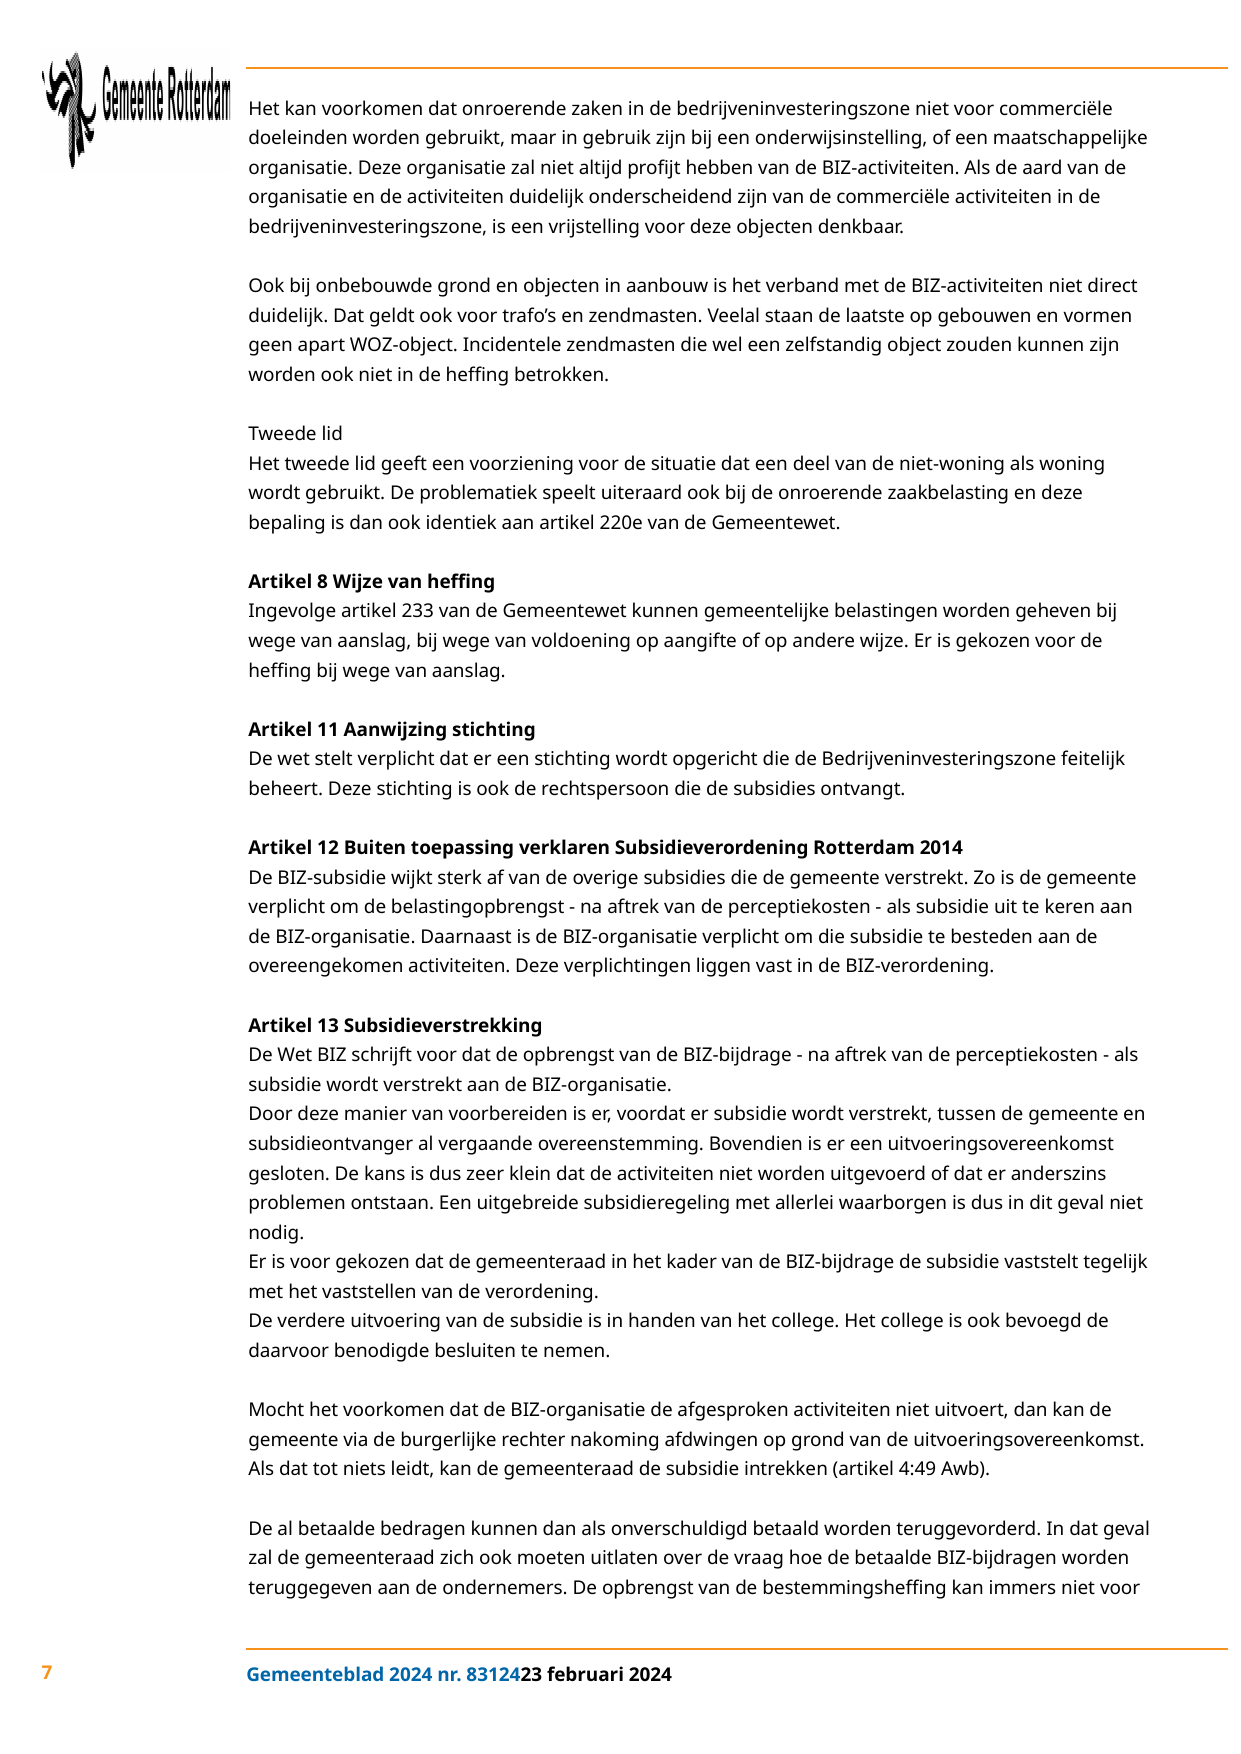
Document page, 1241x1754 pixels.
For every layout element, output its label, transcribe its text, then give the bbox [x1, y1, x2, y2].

picture [41, 47, 231, 172]
text Artikel 8 Wijze van heffing [248, 568, 1152, 594]
text De Wet BIZ schrijft voor dat de opbrengst van de BIZ-bijdrage - na aftrek van de perceptiekosten - als subsidie wordt verstrekt aan de BIZ-organisatie. [248, 1041, 1152, 1097]
text Artikel 12 Buiten toepassing verklaren Subsidieverordening Rotterdam 2014 [248, 834, 1152, 860]
text Het tweede lid geeft een voorziening voor de situatie dat een deel van de niet-woning als woning wordt gebruikt. De problematiek speelt uiteraard ook bij de onroerende zaakbelasting en deze bepaling is dan ook identiek aan artikel 220e van de Gemeentewet. [248, 450, 1152, 535]
text Het kan voorkomen dat onroerende zaken in de bedrijveninvesteringszone niet voor commerciële doeleinden worden gebruikt, maar in gebruik zijn bij een onderwijsinstelling, of een maatschappelijke organisatie. Deze organisatie zal niet altijd profijt hebben van de BIZ-activiteiten. Als de aard van de organisatie en de activiteiten duidelijk onderscheidend zijn van de commerciële activiteiten in de bedrijveninvesteringszone, is een vrijstelling voor deze objecten denkbaar. [248, 95, 1152, 239]
text De BIZ-subsidie wijkt sterk af van de overige subsidies die de gemeente verstrekt. Zo is de gemeente verplicht om de belastingopbrengst - na aftrek van de perceptiekosten - als subsidie uit te keren aan de BIZ-organisatie. Daarnaast is de BIZ-organisatie verplicht om die subsidie te besteden aan de overeengekomen activiteiten. Deze verplichtingen liggen vast in de BIZ-verordening. [248, 864, 1152, 978]
text De al betaalde bedragen kunnen dan als onverschuldigd betaald worden teruggevorderd. In dat geval zal de gemeenteraad zich ook moeten uitlaten over de vraag hoe de betaalde BIZ-bijdragen worden teruggegeven aan de ondernemers. De opbrengst van de bestemmingsheffing kan immers niet voor [248, 1515, 1152, 1600]
text De verdere uitvoering van de subsidie is in handen van het college. Het college is ook bevoegd de daarvoor benodigde besluiten te nemen. [248, 1308, 1152, 1363]
text Door deze manier van voorbereiden is er, voordat er subsidie wordt verstrekt, tussen de gemeente en subsidieontvanger al vergaande overeenstemming. Bovendien is er een uitvoeringsovereenkomst gesloten. De kans is dus zeer klein dat de activiteiten niet worden uitgevoerd of dat er anderszins problemen ontstaan. Een uitgebreide subsidieregeling met allerlei waarborgen is dus in dit geval niet nodig. [248, 1101, 1152, 1245]
text De wet stelt verplicht dat er een stichting wordt opgericht die de Bedrijveninvesteringszone feitelijk beheert. Deze stichting is ook de rechtspersoon die de subsidies ontvangt. [248, 746, 1152, 801]
text Er is voor gekozen dat de gemeenteraad in het kader van de BIZ-bijdrage de subsidie vaststelt tegelijk met het vaststellen van de verordening. [248, 1248, 1152, 1304]
text Tweede lid [248, 420, 1152, 446]
text Artikel 13 Subsidieverstrekking [248, 1012, 1152, 1038]
text Ook bij onbebouwde grond en objecten in aanbouw is het verband met de BIZ-activiteiten niet direct duidelijk. Dat geldt ook voor trafo’s en zendmasten. Veelal staan de laatste op gebouwen en vormen geen apart WOZ-object. Incidentele zendmasten die wel een zelfstandig object zouden kunnen zijn worden ook niet in de heffing betrokken. [248, 272, 1152, 387]
text Ingevolge artikel 233 van de Gemeentewet kunnen gemeentelijke belastingen worden geheven bij wege van aanslag, bij wege van voldoening op aangifte of op andere wijze. Er is gekozen voor de heffing bij wege van aanslag. [248, 598, 1152, 683]
text Mocht het voorkomen dat de BIZ-organisatie de afgesproken activiteiten niet uitvoert, dan kan de gemeente via de burgerlijke rechter nakoming afdwingen op grond van de uitvoeringsovereenkomst. Als dat tot niets leidt, kan de gemeenteraad de subsidie intrekken (artikel 4:49 Awb). [248, 1396, 1152, 1481]
text Artikel 11 Aanwijzing stichting [248, 716, 1152, 742]
